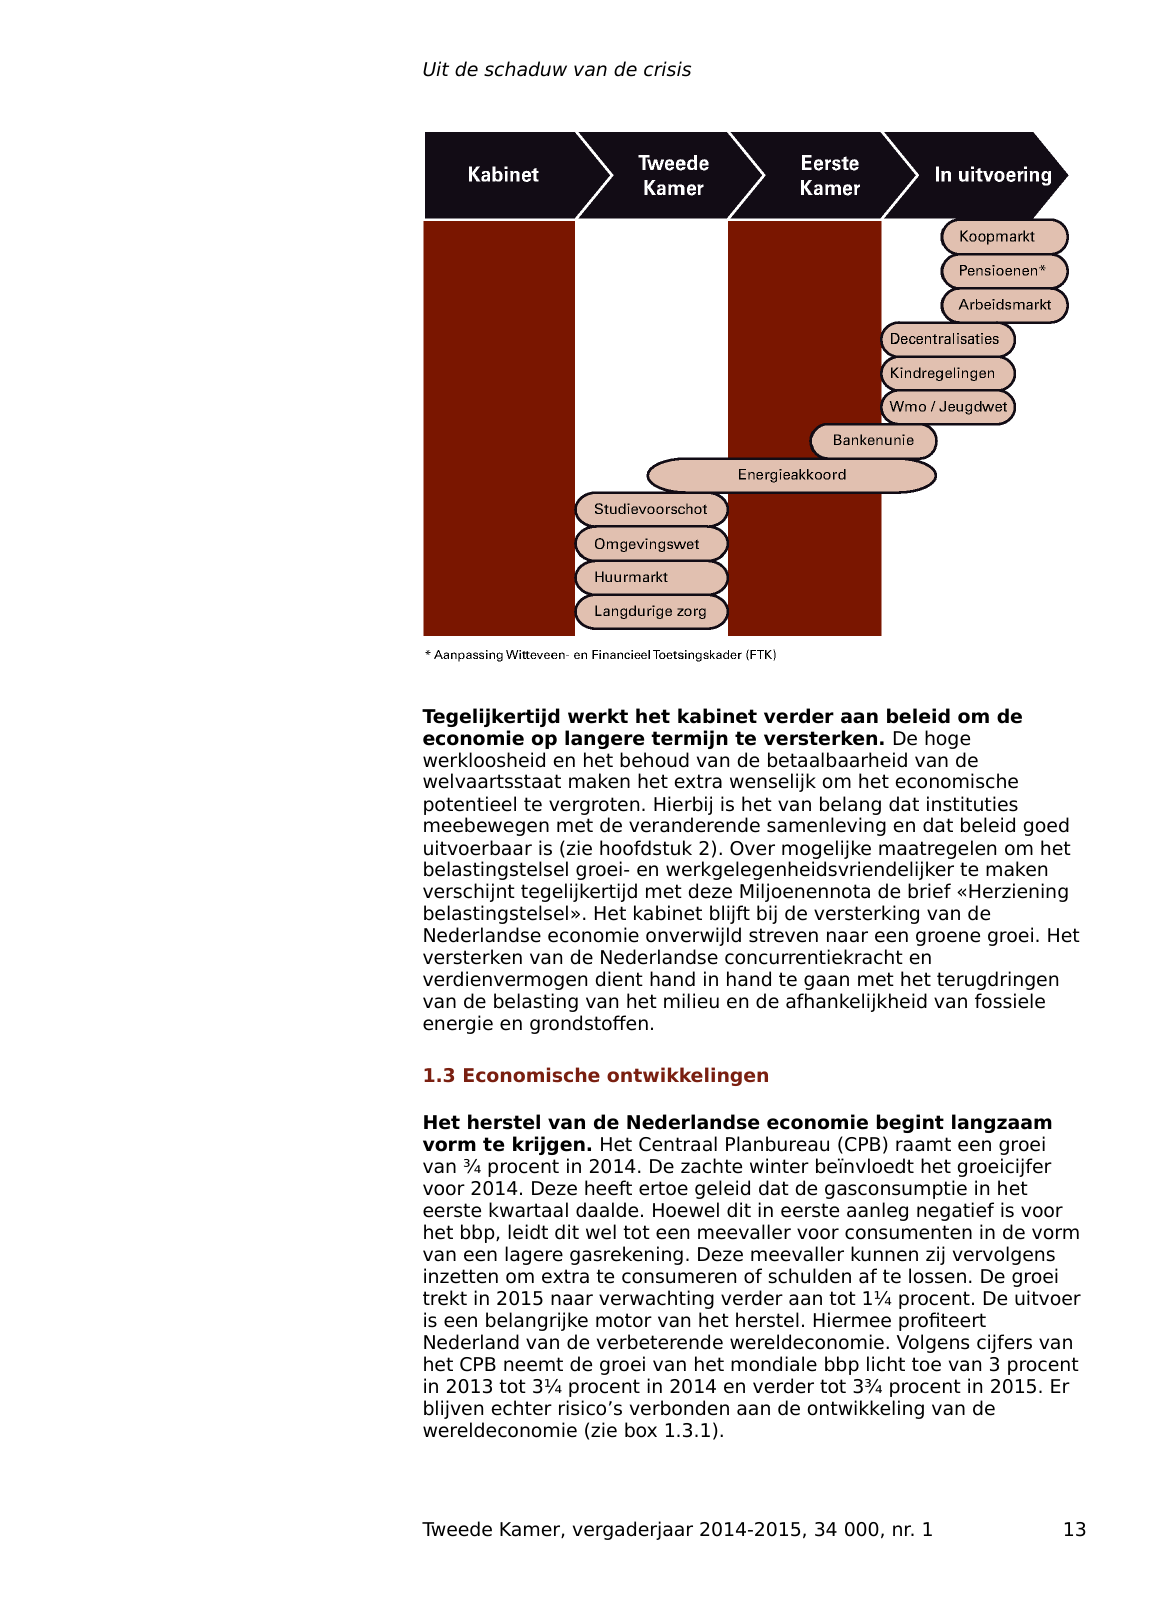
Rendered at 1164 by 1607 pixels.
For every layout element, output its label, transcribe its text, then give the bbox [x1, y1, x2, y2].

text Het herstel van de Nederlandse economie begint langzaam vorm te krijgen. Het Centraal Planbureau (CPB) raamt een groei van ¾ procent in 2014. De zachte winter beïnvloedt het groeicijfer voor 2014. Deze heeft ertoe geleid dat de gasconsumptie in het eerste kwartaal daalde. Hoewel dit in eerste aanleg negatief is voor het bbp, leidt dit wel tot een meevaller voor consumenten in de vorm van een lagere gasrekening. Deze meevaller kunnen zij vervolgens inzetten om extra te consumeren of schulden af te lossen. De groei trekt in 2015 naar verwachting verder aan tot 1¼ procent. De uitvoer is een belangrijke motor van het herstel. Hiermee profiteert Nederland van de verbeterende wereldeconomie. Volgens cijfers van het CPB neemt de groei van het mondiale bbp licht toe van 3 procent in 2013 tot 3¼ procent in 2014 en verder tot 3¾ procent in 2015. Er blijven echter risico’s verbonden aan de ontwikkeling van de wereldeconomie (zie box 1.3.1). [422, 1112, 1087, 1442]
subtitle 1.3 Economische ontwikkelingen [422, 1065, 1087, 1087]
text Tegelijkertijd werkt het kabinet verder aan beleid om de economie op langere termijn te versterken. De hoge werkloosheid en het behoud van de betaalbaarheid van de welvaartsstaat maken het extra wenselijk om het economische potentieel te vergroten. Hierbij is het van belang dat instituties meebewegen met de veranderende samenleving en dat beleid goed uitvoerbaar is (zie hoofdstuk 2). Over mogelijke maatregelen om het belastingstelsel groei- en werkgelegenheidsvriendelijker te maken verschijnt tegelijkertijd met deze Miljoenennota de brief «Herziening belastingstelsel». Het kabinet blijft bij de versterking van de Nederlandse economie onverwijld streven naar een groene groei. Het versterken van de Nederlandse concurrentiekracht en verdienvermogen dient hand in hand te gaan met het terugdringen van de belasting van het milieu en de afhankelijkheid van fossiele energie en grondstoffen. [422, 706, 1087, 1035]
picture [422, 130, 1072, 662]
